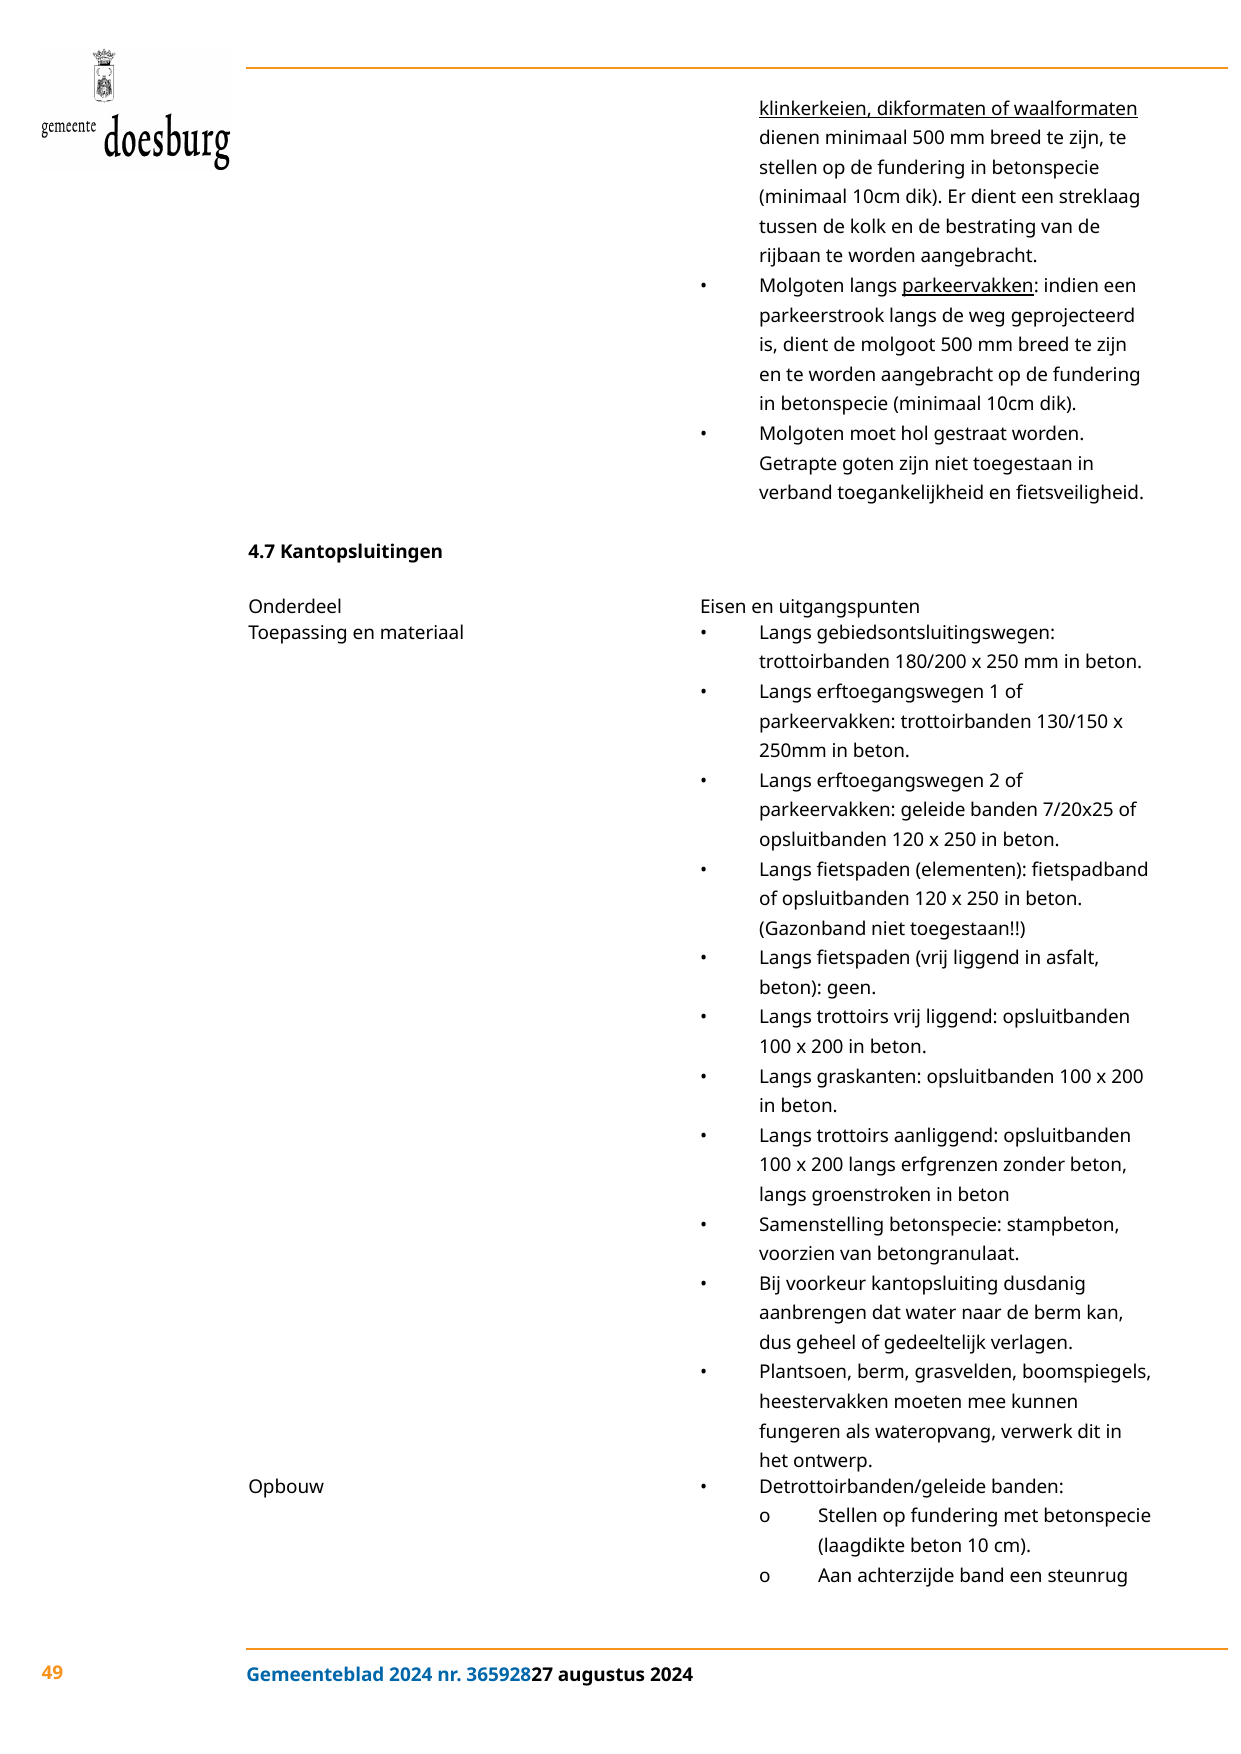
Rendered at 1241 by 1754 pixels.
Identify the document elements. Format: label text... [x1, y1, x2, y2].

table_header Onderdeel [248, 593, 700, 619]
table_header Eisen en uitgangspunten [700, 593, 1152, 619]
table_cell klinkerkeien, dikformaten of waalformaten dienen minimaal 500 mm breed te zijn, te stellen op de fundering in betonspecie (minimaal 10cm dik). Er dient een streklaag tussen de kolk en de bestrating van de rijbaan te worden aangebracht. Molgoten langs parkeervakken: indien een parkeerstrook langs de weg geprojecteerd is, dient de molgoot 500 mm breed te zijn en te worden aangebracht op de fundering in betonspecie (minimaal 10cm dik). Molgoten moet hol gestraat worden. Getrapte goten zijn niet toegestaan in verband toegankelijkheid en fietsveiligheid. [700, 95, 1152, 505]
text 4.7 Kantopsluitingen [248, 538, 1152, 564]
table_cell [248, 95, 700, 505]
table_cell Toepassing en materiaal [248, 619, 700, 1473]
picture [41, 47, 231, 172]
table_cell Opbouw [248, 1473, 700, 1588]
table_cell Langs gebiedsontsluitingswegen: trottoirbanden 180/200 x 250 mm in beton. Langs erftoegangswegen 1 of parkeervakken: trottoirbanden 130/150 x 250mm in beton. Langs erftoegangswegen 2 of parkeervakken: geleide banden 7/20x25 of opsluitbanden 120 x 250 in beton. Langs fietspaden (elementen): fietspadband of opsluitbanden 120 x 250 in beton. (Gazonband niet toegestaan!!) Langs fietspaden (vrij liggend in asfalt, beton): geen. Langs trottoirs vrij liggend: opsluitbanden 100 x 200 in beton. Langs graskanten: opsluitbanden 100 x 200 in beton. Langs trottoirs aanliggend: opsluitbanden 100 x 200 langs erfgrenzen zonder beton, langs groenstroken in beton Samenstelling betonspecie: stampbeton, voorzien van betongranulaat. Bij voorkeur kantopsluiting dusdanig aanbrengen dat water naar de berm kan, dus geheel of gedeeltelijk verlagen. Plantsoen, berm, grasvelden, boomspiegels, heestervakken moeten mee kunnen fungeren als wateropvang, verwerk dit in het ontwerp. [700, 619, 1152, 1473]
table_cell Detrottoirbanden/geleide banden: Stellen op fundering met betonspecie (laagdikte beton 10 cm). Aan achterzijde band een steunrug [700, 1473, 1152, 1588]
